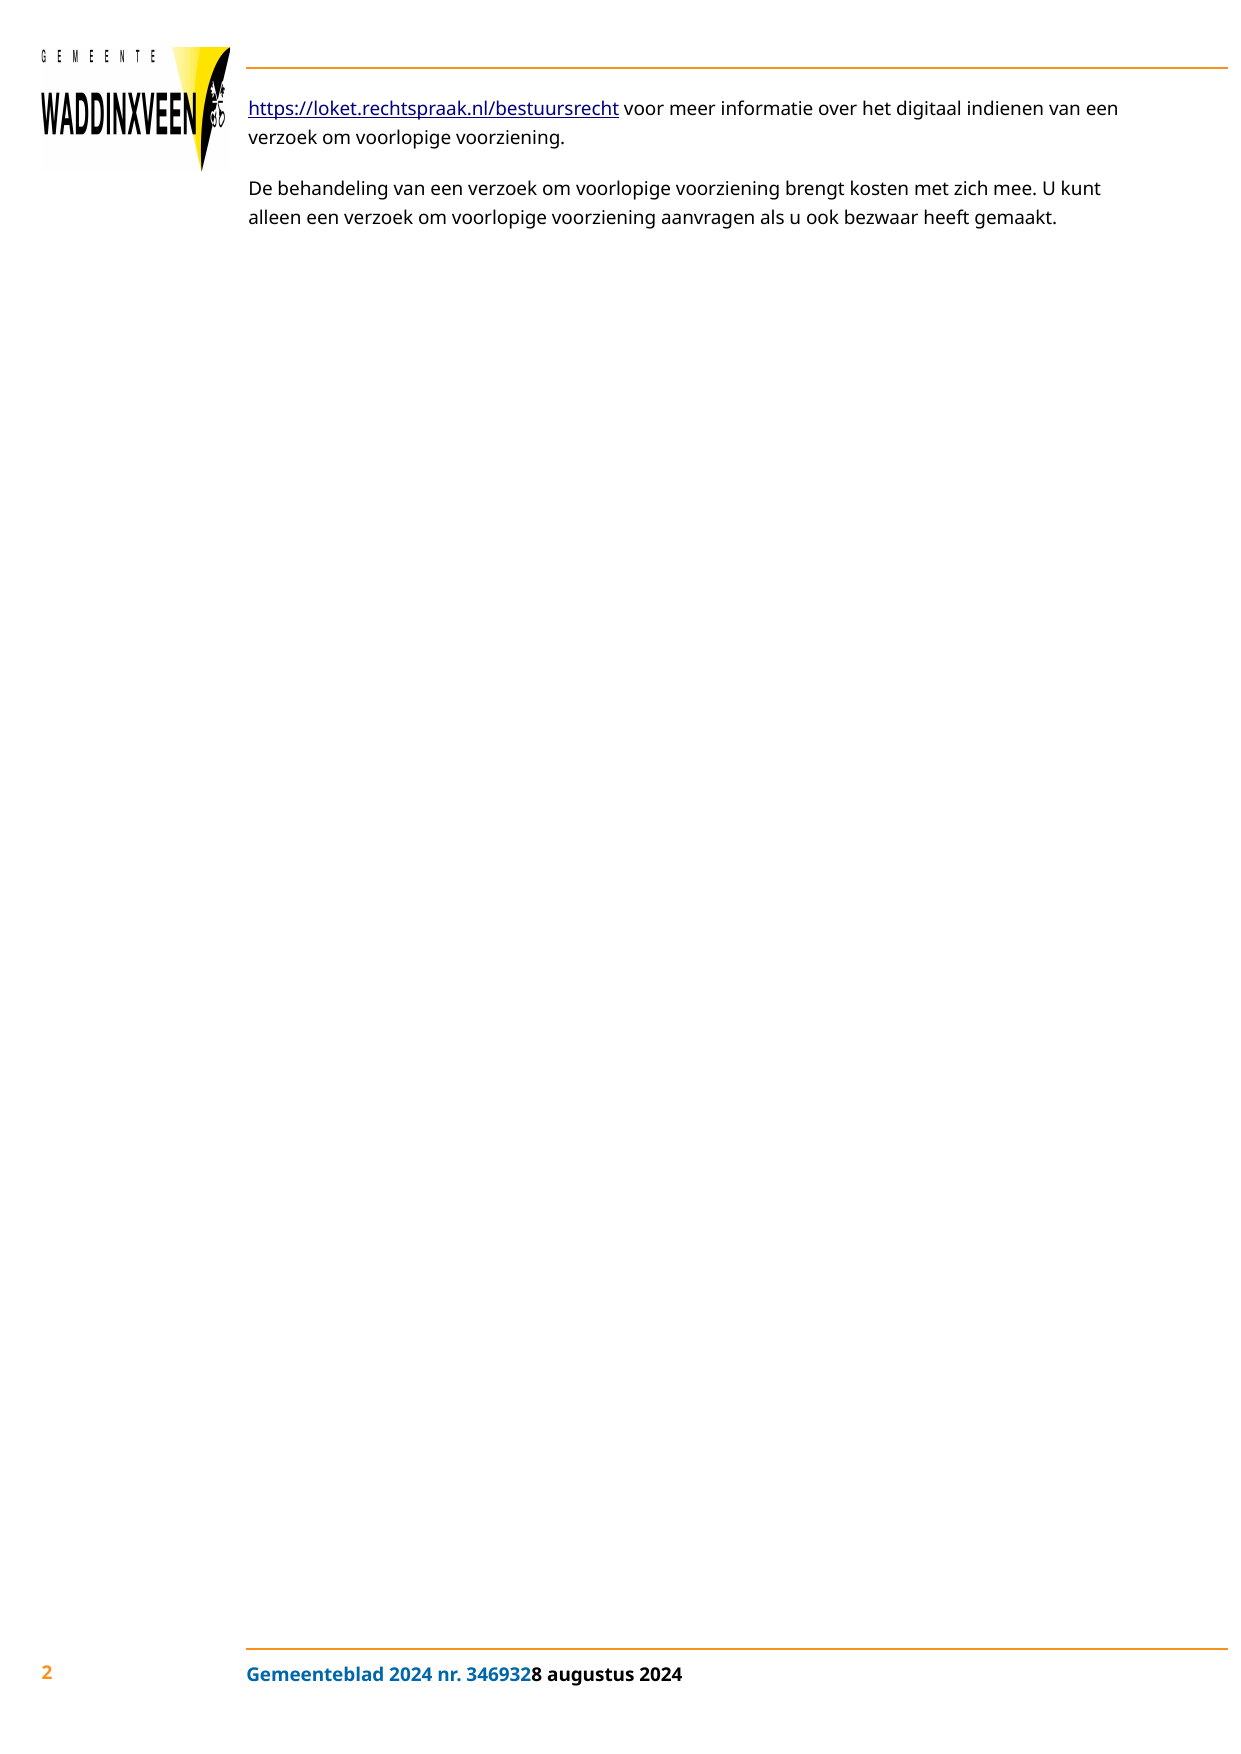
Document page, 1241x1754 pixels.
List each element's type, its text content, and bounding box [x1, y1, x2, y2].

text https://loket.rechtspraak.nl/bestuursrecht voor meer informatie over het digitaal indienen van een verzoek om voorlopige voorziening. [248, 95, 1152, 150]
picture [41, 47, 231, 172]
text De behandeling van een verzoek om voorlopige voorziening brengt kosten met zich mee. U kunt alleen een verzoek om voorlopige voorziening aanvragen als u ook bezwaar heeft gemaakt. [248, 175, 1152, 230]
